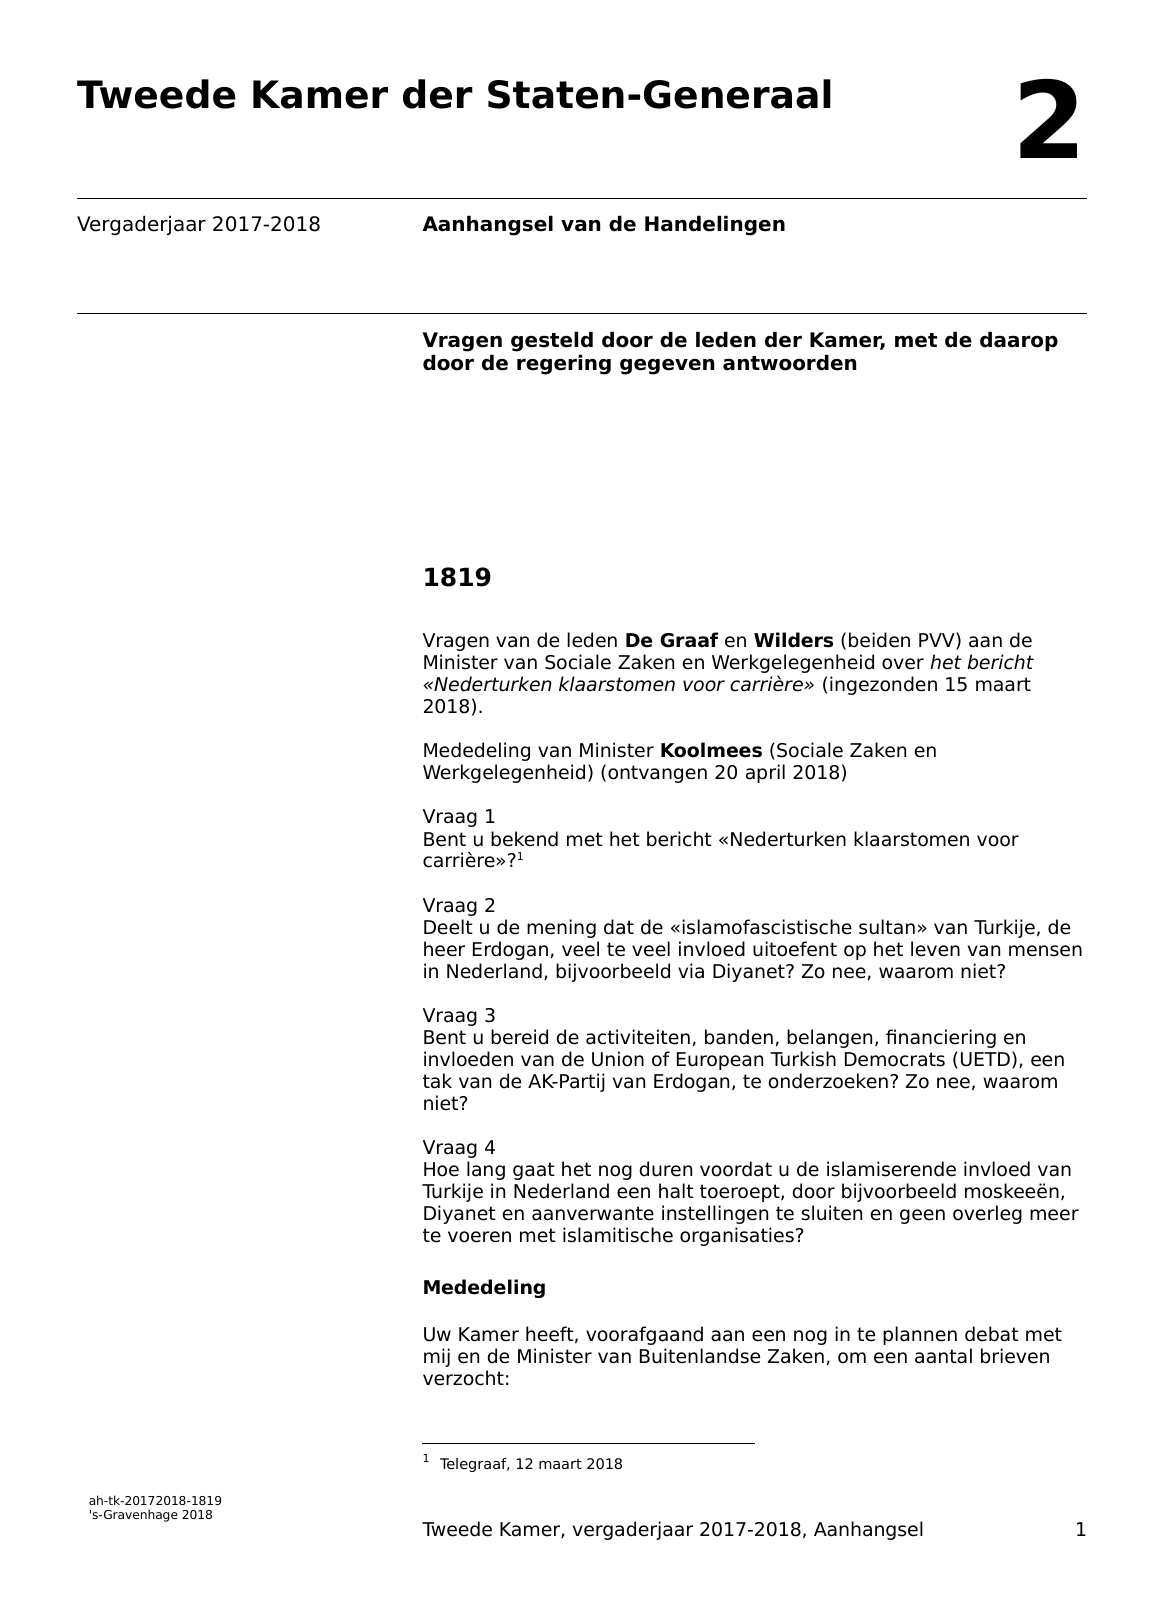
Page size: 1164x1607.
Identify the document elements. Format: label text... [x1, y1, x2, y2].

text Vraag 2 [422, 894, 1087, 917]
text Vraag 3 [422, 1005, 1087, 1027]
table_cell [77, 314, 422, 375]
text Hoe lang gaat het nog duren voordat u de islamiserende invloed van Turkije in Nederland een halt toeroept, door bijvoorbeeld moskeeën, Diyanet en aanverwante instellingen te sluiten en geen overleg meer te voeren met islamitische organisaties? [422, 1159, 1087, 1247]
text 1819 [422, 563, 1087, 592]
text Vraag 4 [422, 1137, 1087, 1159]
text Vragen van de leden De Graaf en Wilders (beiden PVV) aan de Minister van Sociale Zaken en Werkgelegenheid over het bericht «Nederturken klaarstomen voor carrière» (ingezonden 15 maart 2018). [422, 630, 1087, 718]
text 's-Gravenhage 2018 [88, 1508, 323, 1522]
text Uw Kamer heeft, voorafgaand aan een nog in te plannen debat met mij en de Minister van Buitenlandse Zaken, om een aantal brieven verzocht: [422, 1324, 1087, 1389]
text Bent u bereid de activiteiten, banden, belangen, financiering en invloeden van de Union of European Turkish Democrats (UETD), een tak van de AK-Partij van Erdogan, te onderzoeken? Zo nee, waarom niet? [422, 1027, 1087, 1114]
subtitle Mededeling [422, 1277, 1087, 1299]
text ah-tk-20172018-1819 [88, 1494, 323, 1508]
table_cell Aanhangsel van de Handelingen [422, 199, 1087, 313]
table_header 2 [886, 59, 1087, 198]
text Bent u bekend met het bericht «Nederturken klaarstomen voor carrière»? [422, 828, 1087, 872]
text Mededeling van Minister Koolmees (Sociale Zaken en Werkgelegenheid) (ontvangen 20 april 2018) [422, 740, 1087, 784]
table_header Tweede Kamer der Staten-Generaal [77, 59, 886, 198]
text Deelt u de mening dat de «islamofascistische sultan» van Turkije, de heer Erdogan, veel te veel invloed uitoefent op het leven van mensen in Nederland, bijvoorbeeld via Diyanet? Zo nee, waarom niet? [422, 917, 1087, 982]
text Telegraaf, 12 maart 2018 [422, 1452, 1087, 1474]
table_cell Vergaderjaar 2017-2018 [77, 199, 422, 313]
table_cell Vragen gesteld door de leden der Kamer, met de daarop door de regering gegeven antwoorden [422, 314, 1087, 375]
text Vraag 1 [422, 806, 1087, 828]
